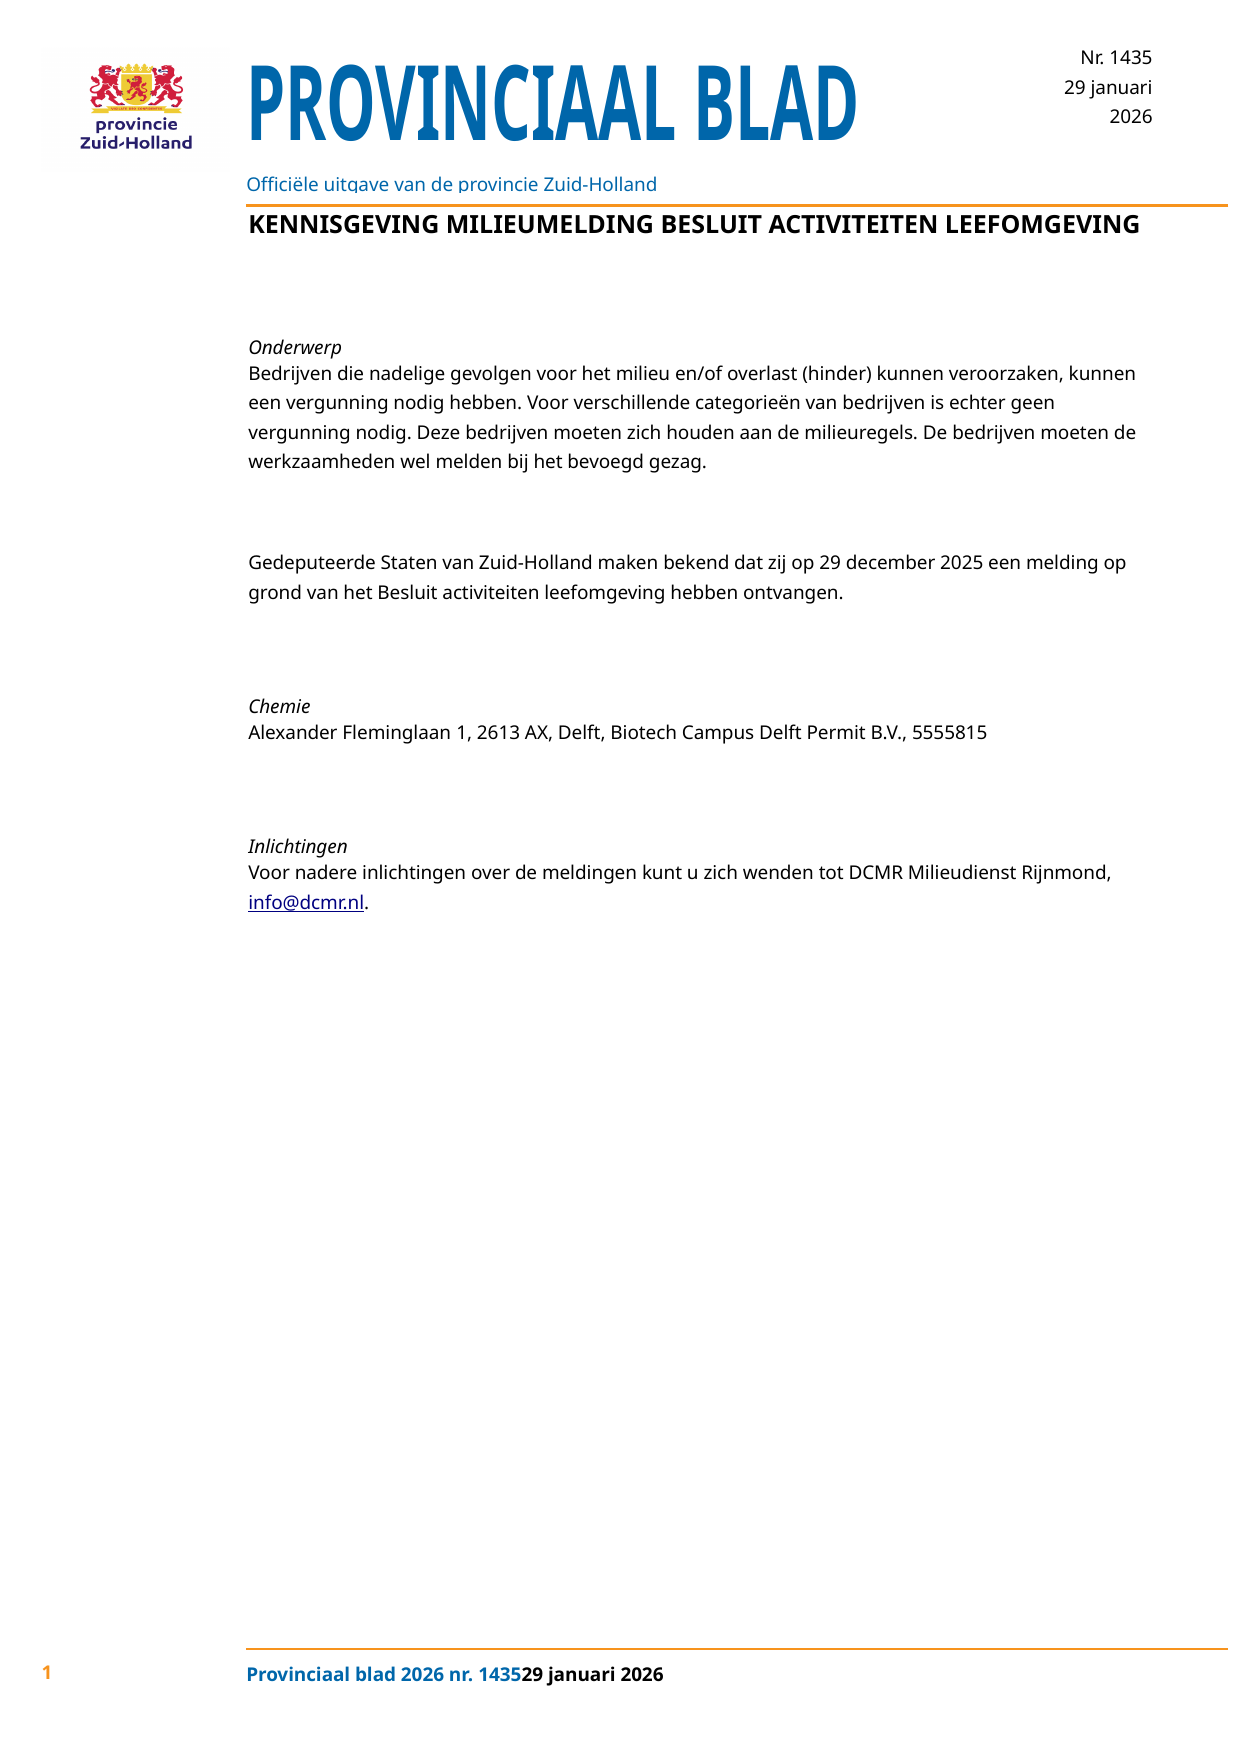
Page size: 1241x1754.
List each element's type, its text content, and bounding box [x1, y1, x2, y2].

text Inlichtingen [248, 834, 1152, 859]
text KENNISGEVING MILIEUMELDING BESLUIT ACTIVITEITEN LEEFOMGEVING [248, 207, 1152, 241]
text Chemie [248, 693, 1152, 719]
picture [41, 47, 231, 172]
text Onderwerp [248, 334, 1152, 360]
text Gedeputeerde Staten van Zuid-Holland maken bekend dat zij op 29 december 2025 een melding op grond van het Besluit activiteiten leefomgeving hebben ontvangen. [248, 549, 1152, 605]
text Alexander Fleminglaan 1, 2613 AX, Delft, Biotech Campus Delft Permit B.V., 5555815 [248, 719, 1152, 745]
text Voor nadere inlichtingen over de meldingen kunt u zich wenden tot DCMR Milieudienst Rijnmond, info@dcmr.nl. [248, 859, 1152, 915]
text Bedrijven die nadelige gevolgen voor het milieu en/of overlast (hinder) kunnen veroorzaken, kunnen een vergunning nodig hebben. Voor verschillende categorieën van bedrijven is echter geen vergunning nodig. Deze bedrijven moeten zich houden aan de milieuregels. De bedrijven moeten de werkzaamheden wel melden bij het bevoegd gezag. [248, 360, 1152, 474]
